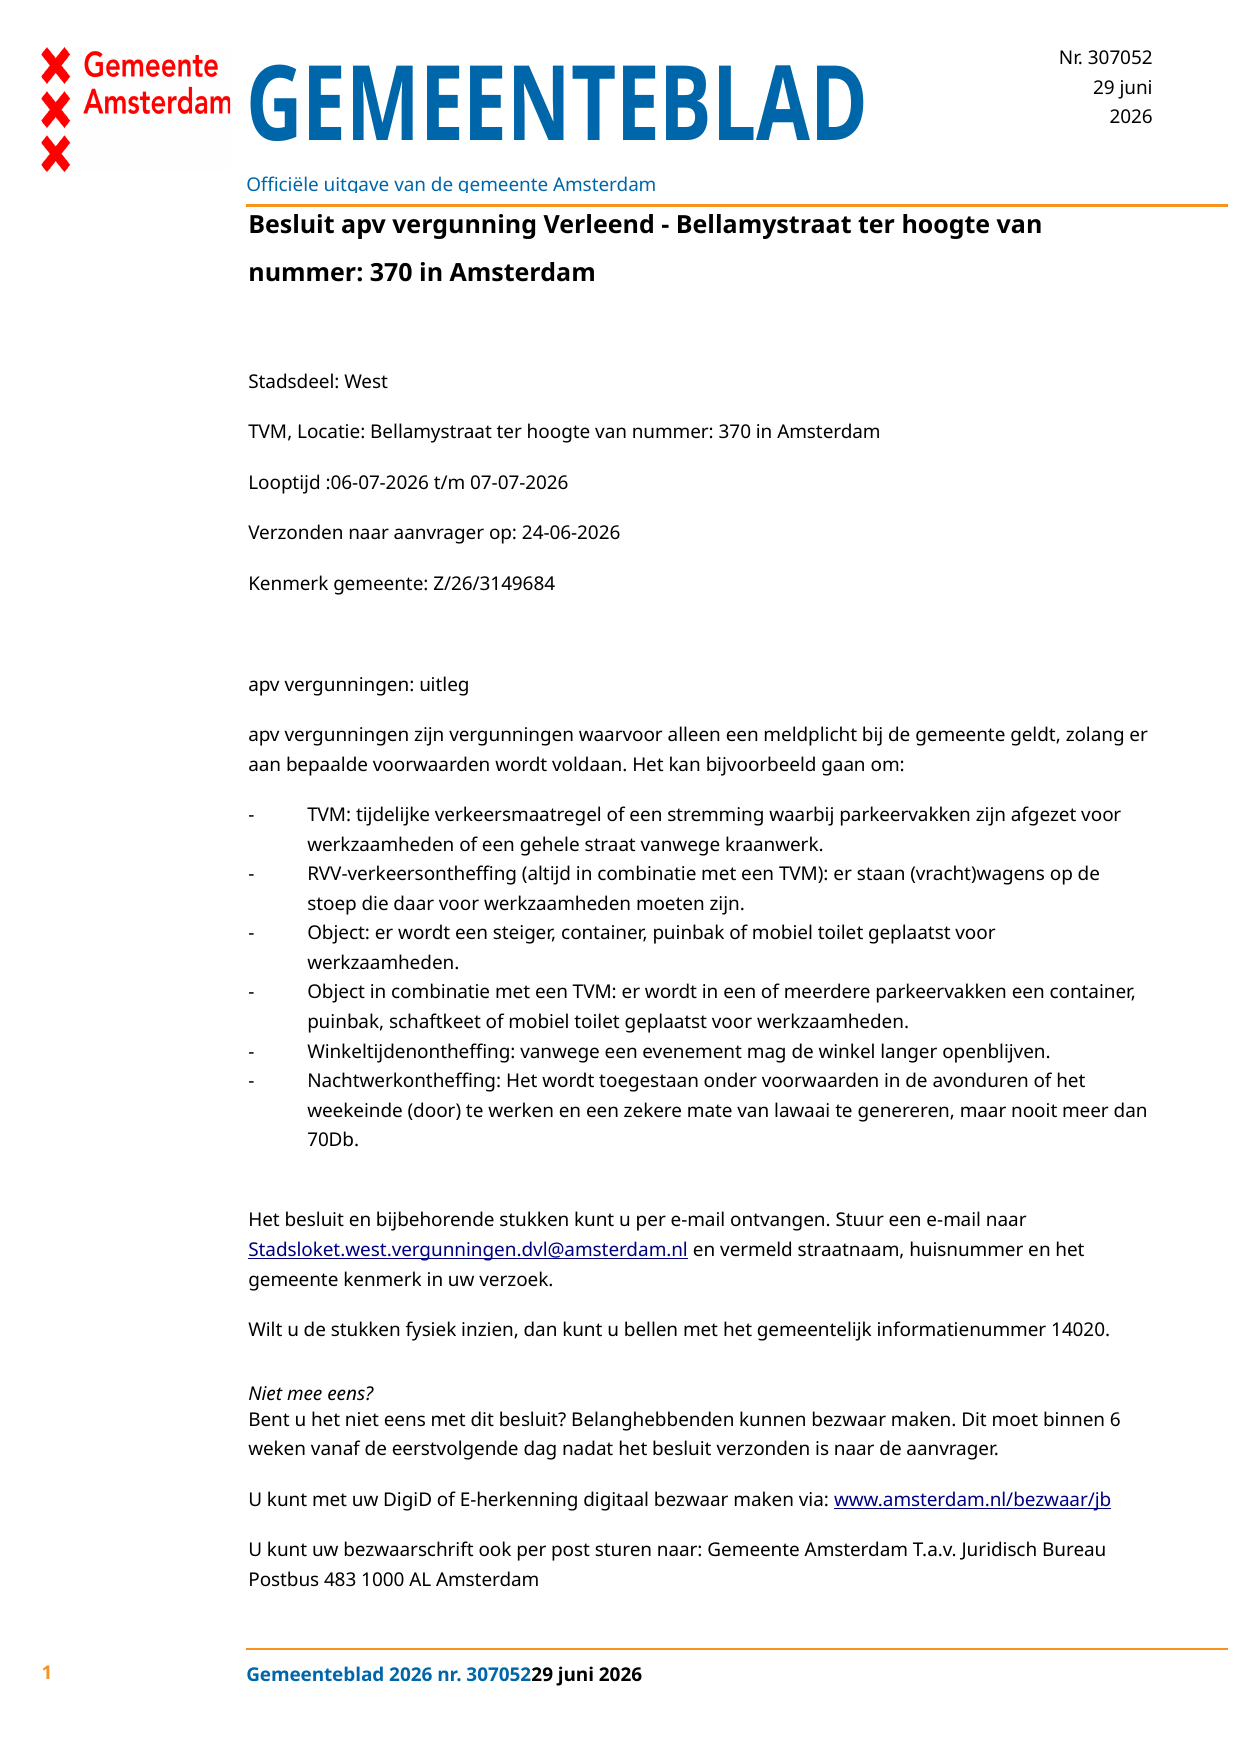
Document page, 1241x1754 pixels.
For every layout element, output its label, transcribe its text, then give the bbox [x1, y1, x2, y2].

text Kenmerk gemeente: Z/26/3149684 [248, 570, 1152, 596]
text Stadsdeel: West [248, 368, 1152, 394]
text Besluit apv vergunning Verleend - Bellamystraat ter hoogte van nummer: 370 in Amsterdam [248, 207, 1152, 288]
list TVM: tijdelijke verkeersmaatregel of een stremming waarbij parkeervakken zijn afgezet voor werkzaamheden of een gehele straat vanwege kraanwerk. [248, 801, 1152, 857]
list Object in combinatie met een TVM: er wordt in een of meerdere parkeervakken een container, puinbak, schaftkeet of mobiel toilet geplaatst voor werkzaamheden. [248, 979, 1152, 1034]
picture [41, 47, 231, 172]
text Niet mee eens? [248, 1380, 1152, 1406]
text Verzonden naar aanvrager op: 24-06-2026 [248, 519, 1152, 545]
list Winkeltijdenontheffing: vanwege een evenement mag de winkel langer openblijven. [248, 1038, 1152, 1064]
text apv vergunningen zijn vergunningen waarvoor alleen een meldplicht bij de gemeente geldt, zolang er aan bepaalde voorwaarden wordt voldaan. Het kan bijvoorbeeld gaan om: [248, 721, 1152, 777]
text Wilt u de stukken fysiek inzien, dan kunt u bellen met het gemeentelijk informatienummer 14020. [248, 1316, 1152, 1342]
text U kunt met uw DigiD of E-herkenning digitaal bezwaar maken via: www.amsterdam.nl/bezwaar/jb [248, 1486, 1152, 1512]
list Object: er wordt een steiger, container, puinbak of mobiel toilet geplaatst voor werkzaamheden. [248, 919, 1152, 975]
text apv vergunningen: uitleg [248, 671, 1152, 697]
list Nachtwerkontheffing: Het wordt toegestaan onder voorwaarden in de avonduren of het weekeinde (door) te werken en een zekere mate van lawaai te genereren, maar nooit meer dan 70Db. [248, 1067, 1152, 1152]
list RVV-verkeersontheffing (altijd in combinatie met een TVM): er staan (vracht)wagens op de stoep die daar voor werkzaamheden moeten zijn. [248, 860, 1152, 916]
text TVM, Locatie: Bellamystraat ter hoogte van nummer: 370 in Amsterdam [248, 419, 1152, 444]
text Bent u het niet eens met dit besluit? Belanghebbenden kunnen bezwaar maken. Dit moet binnen 6 weken vanaf de eerstvolgende dag nadat het besluit verzonden is naar de aanvrager. [248, 1406, 1152, 1461]
text Looptijd :06-07-2026 t/m 07-07-2026 [248, 469, 1152, 495]
text Het besluit en bijbehorende stukken kunt u per e-mail ontvangen. Stuur een e-mail naar Stadsloket.west.vergunningen.dvl@amsterdam.nl en vermeld straatnaam, huisnummer en het gemeente kenmerk in uw verzoek. [248, 1207, 1152, 1292]
text U kunt uw bezwaarschrift ook per post sturen naar: Gemeente Amsterdam T.a.v. Juridisch Bureau Postbus 483 1000 AL Amsterdam [248, 1536, 1152, 1592]
